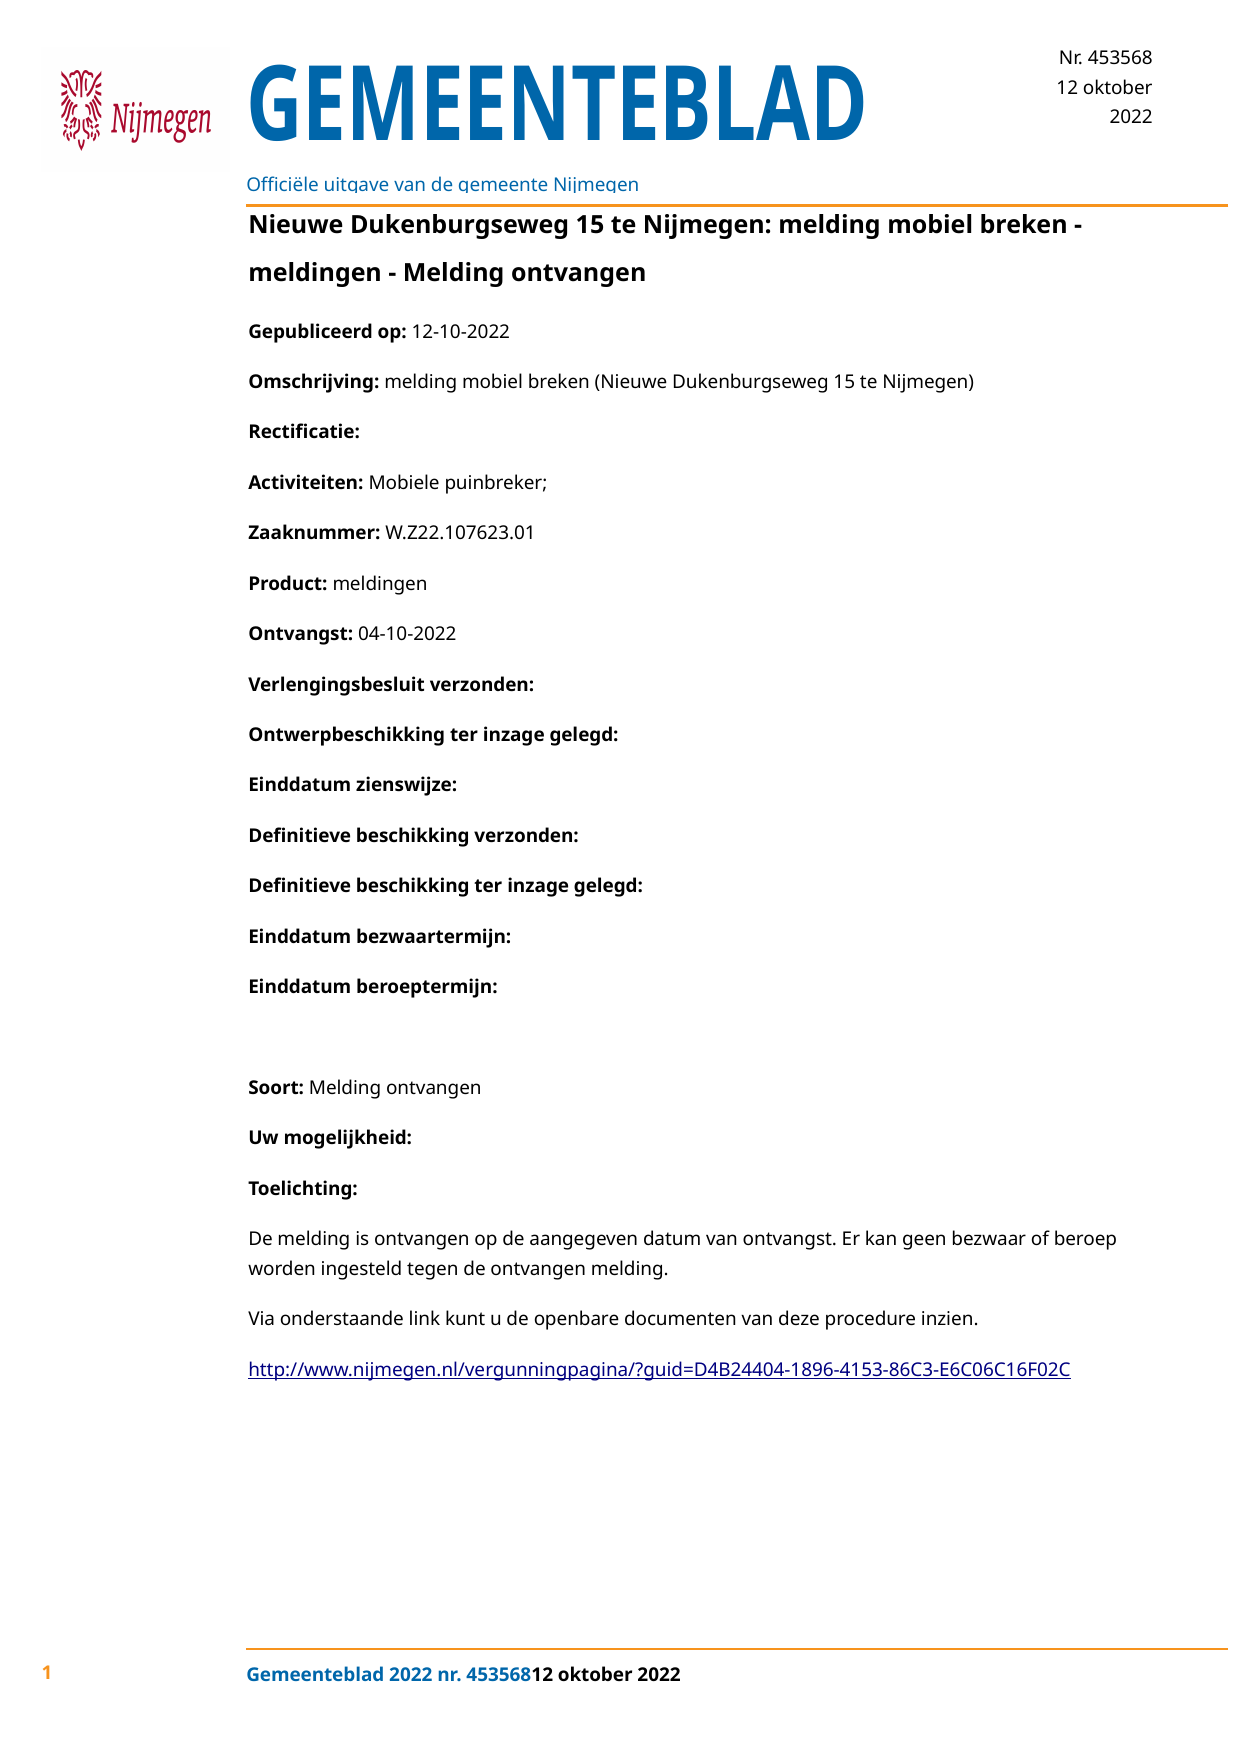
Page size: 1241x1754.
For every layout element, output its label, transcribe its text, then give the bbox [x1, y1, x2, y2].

text Verlengingsbesluit verzonden: [248, 671, 1152, 697]
text Ontwerpbeschikking ter inzage gelegd: [248, 721, 1152, 747]
text Via onderstaande link kunt u de openbare documenten van deze procedure inzien. [248, 1305, 1152, 1331]
text Nieuwe Dukenburgseweg 15 te Nijmegen: melding mobiel breken - meldingen - Melding ontvangen [248, 207, 1152, 288]
text Einddatum bezwaartermijn: [248, 923, 1152, 949]
text Gepubliceerd op: 12-10-2022 [248, 318, 1152, 344]
text Omschrijving: melding mobiel breken (Nieuwe Dukenburgseweg 15 te Nijmegen) [248, 368, 1152, 394]
text Zaaknummer: W.Z22.107623.01 [248, 519, 1152, 545]
text Uw mogelijkheid: [248, 1124, 1152, 1150]
text De melding is ontvangen op de aangegeven datum van ontvangst. Er kan geen bezwaar of beroep worden ingesteld tegen de ontvangen melding. [248, 1225, 1152, 1281]
text Ontvangst: 04-10-2022 [248, 620, 1152, 646]
text Definitieve beschikking ter inzage gelegd: [248, 872, 1152, 898]
text Toelichting: [248, 1175, 1152, 1201]
picture [41, 47, 231, 172]
text Product: meldingen [248, 570, 1152, 596]
text Rectificatie: [248, 419, 1152, 444]
text Activiteiten: Mobiele puinbreker; [248, 469, 1152, 495]
text Soort: Melding ontvangen [248, 1074, 1152, 1100]
text http://www.nijmegen.nl/vergunningpagina/?guid=D4B24404-1896-4153-86C3-E6C06C16F02C [248, 1356, 1152, 1382]
text Einddatum zienswijze: [248, 772, 1152, 797]
text Einddatum beroeptermijn: [248, 973, 1152, 999]
text Definitieve beschikking verzonden: [248, 822, 1152, 848]
